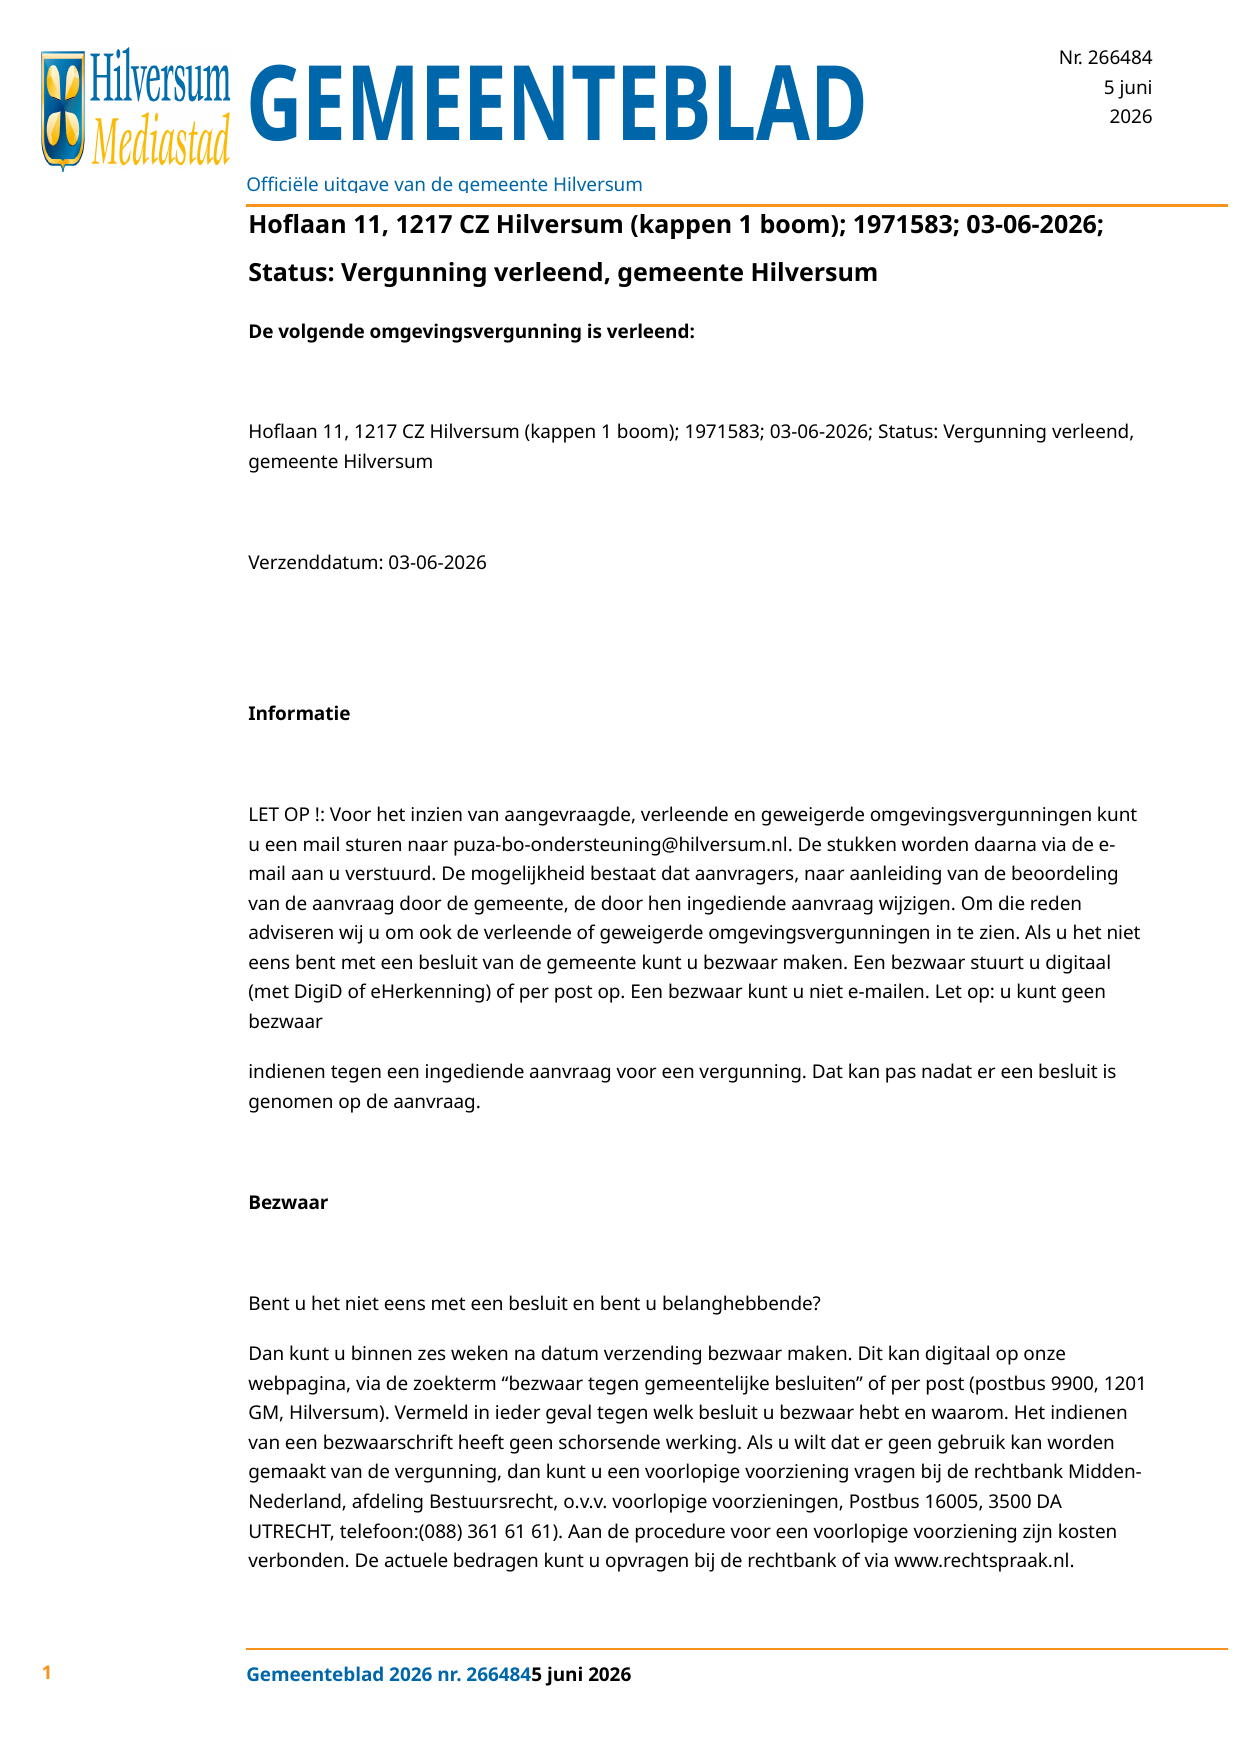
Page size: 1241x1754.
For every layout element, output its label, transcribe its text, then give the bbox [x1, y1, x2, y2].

text Bent u het niet eens met een besluit en bent u belanghebbende? [248, 1290, 1152, 1316]
text Bezwaar [248, 1189, 1152, 1215]
text LET OP !: Voor het inzien van aangevraagde, verleende en geweigerde omgevingsvergunningen kunt u een mail sturen naar puza-bo-ondersteuning@hilversum.nl. De stukken worden daarna via de e-mail aan u verstuurd. De mogelijkheid bestaat dat aanvragers, naar aanleiding van de beoordeling van de aanvraag door de gemeente, de door hen ingediende aanvraag wijzigen. Om die reden adviseren wij u om ook de verleende of geweigerde omgevingsvergunningen in te zien. Als u het niet eens bent met een besluit van de gemeente kunt u bezwaar maken. Een bezwaar stuurt u digitaal (met DigiD of eHerkenning) of per post op. Een bezwaar kunt u niet e-mailen. Let op: u kunt geen bezwaar [248, 801, 1152, 1034]
text indienen tegen een ingediende aanvraag voor een vergunning. Dat kan pas nadat er een besluit is genomen op de aanvraag. [248, 1059, 1152, 1114]
text Hoflaan 11, 1217 CZ Hilversum (kappen 1 boom); 1971583; 03-06-2026; Status: Vergunning verleend, gemeente Hilversum [248, 419, 1152, 474]
text De volgende omgevingsvergunning is verleend: [248, 318, 1152, 344]
text Hoflaan 11, 1217 CZ Hilversum (kappen 1 boom); 1971583; 03-06-2026; Status: Vergunning verleend, gemeente Hilversum [248, 207, 1152, 288]
text Dan kunt u binnen zes weken na datum verzending bezwaar maken. Dit kan digitaal op onze webpagina, via de zoekterm “bezwaar tegen gemeentelijke besluiten” of per post (postbus 9900, 1201 GM, Hilversum). Vermeld in ieder geval tegen welk besluit u bezwaar hebt en waarom. Het indienen van een bezwaarschrift heeft geen schorsende werking. Als u wilt dat er geen gebruik kan worden gemaakt van de vergunning, dan kunt u een voorlopige voorziening vragen bij de rechtbank Midden-Nederland, afdeling Bestuursrecht, o.v.v. voorlopige voorzieningen, Postbus 16005, 3500 DA UTRECHT, telefoon:(088) 361 61 61). Aan de procedure voor een voorlopige voorziening zijn kosten verbonden. De actuele bedragen kunt u opvragen bij de rechtbank of via www.rechtspraak.nl. [248, 1340, 1152, 1573]
text Informatie [248, 700, 1152, 726]
picture [41, 47, 231, 172]
text Verzenddatum: 03-06-2026 [248, 549, 1152, 575]
